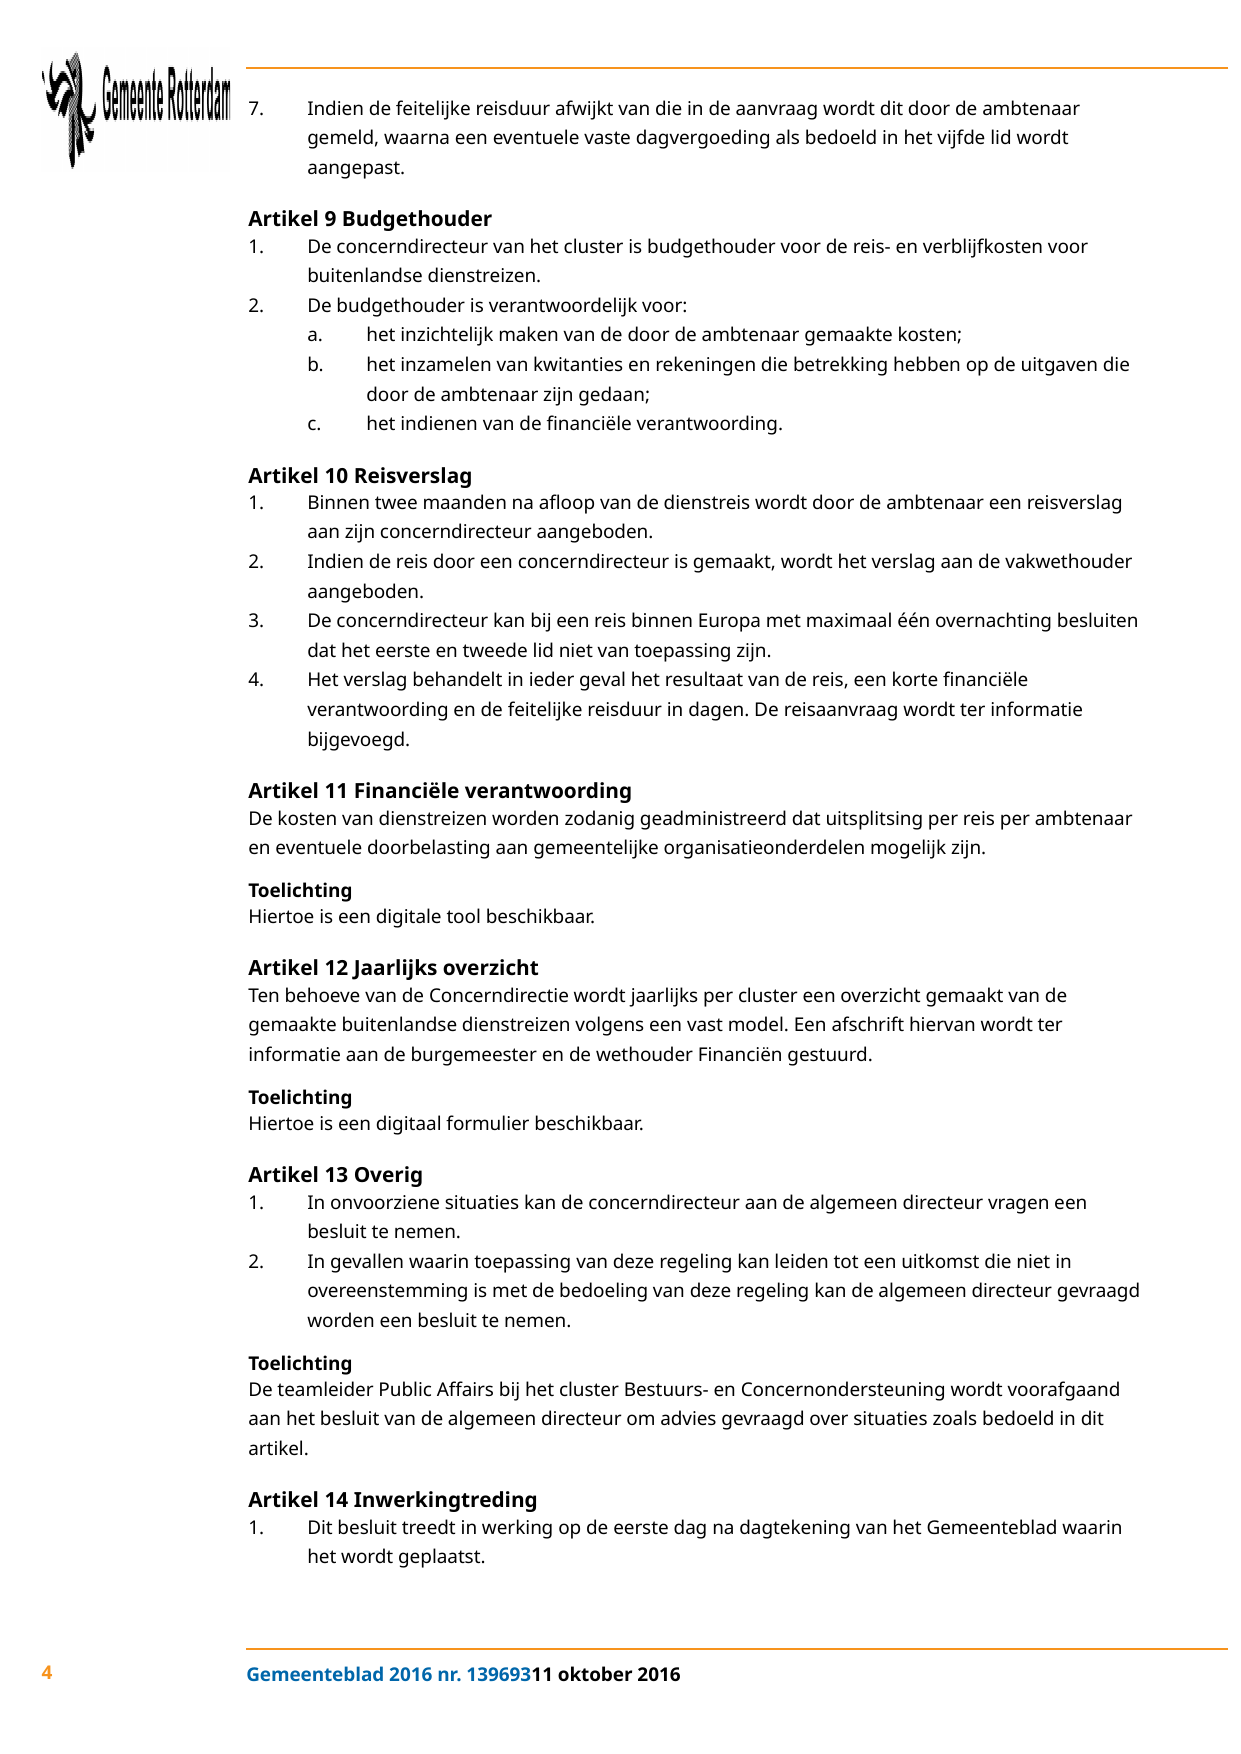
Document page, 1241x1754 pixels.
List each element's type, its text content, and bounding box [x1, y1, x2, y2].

list Het verslag behandelt in ieder geval het resultaat van de reis, een korte financiële verantwoording en de feitelijke reisduur in dagen. De reisaanvraag wordt ter informatie bijgevoegd. [248, 667, 1152, 752]
text De kosten van dienstreizen worden zodanig geadministreerd dat uitsplitsing per reis per ambtenaar en eventuele doorbelasting aan gemeentelijke organisatieonderdelen mogelijk zijn. [248, 805, 1152, 860]
list In gevallen waarin toepassing van deze regeling kan leiden tot een uitkomst die niet in overeenstemming is met de bedoeling van deze regeling kan de algemeen directeur gevraagd worden een besluit te nemen. [248, 1248, 1152, 1333]
text Artikel 11 Financiële verantwoording [248, 776, 1152, 805]
text Hiertoe is een digitale tool beschikbaar. [248, 903, 1152, 929]
list De budgethouder is verantwoordelijk voor: [248, 292, 1152, 318]
text Toelichting [248, 1350, 1152, 1376]
text Artikel 14 Inwerkingtreding [248, 1486, 1152, 1514]
text Toelichting [248, 1084, 1152, 1110]
text Hiertoe is een digitaal formulier beschikbaar. [248, 1110, 1152, 1136]
list In onvoorziene situaties kan de concerndirecteur aan de algemeen directeur vragen een besluit te nemen. [248, 1189, 1152, 1244]
text Artikel 10 Reisverslag [248, 461, 1152, 489]
list Indien de feitelijke reisduur afwijkt van die in de aanvraag wordt dit door de ambtenaar gemeld, waarna een eventuele vaste dagvergoeding als bedoeld in het vijfde lid wordt aangepast. [248, 95, 1152, 180]
list het indienen van de financiële verantwoording. [307, 410, 1152, 436]
list het inzichtelijk maken van de door de ambtenaar gemaakte kosten; [307, 322, 1152, 347]
text Artikel 9 Budgethouder [248, 204, 1152, 233]
list Dit besluit treedt in werking op de eerste dag na dagtekening van het Gemeenteblad waarin het wordt geplaatst. [248, 1514, 1152, 1569]
picture [41, 47, 231, 172]
list De concerndirecteur van het cluster is budgethouder voor de reis- en verblijfkosten voor buitenlandse dienstreizen. [248, 233, 1152, 288]
list het inzamelen van kwitanties en rekeningen die betrekking hebben op de uitgaven die door de ambtenaar zijn gedaan; [307, 351, 1152, 406]
text Artikel 13 Overig [248, 1160, 1152, 1189]
text Ten behoeve van de Concerndirectie wordt jaarlijks per cluster een overzicht gemaakt van de gemaakte buitenlandse dienstreizen volgens een vast model. Een afschrift hiervan wordt ter informatie aan de burgemeester en de wethouder Financiën gestuurd. [248, 982, 1152, 1067]
list Indien de reis door een concerndirecteur is gemaakt, wordt het verslag aan de vakwethouder aangeboden. [248, 548, 1152, 604]
list Binnen twee maanden na afloop van de dienstreis wordt door de ambtenaar een reisverslag aan zijn concerndirecteur aangeboden. [248, 489, 1152, 544]
text Artikel 12 Jaarlijks overzicht [248, 953, 1152, 982]
text De teamleider Public Affairs bij het cluster Bestuurs- en Concernondersteuning wordt voorafgaand aan het besluit van de algemeen directeur om advies gevraagd over situaties zoals bedoeld in dit artikel. [248, 1376, 1152, 1461]
list De concerndirecteur kan bij een reis binnen Europa met maximaal één overnachting besluiten dat het eerste en tweede lid niet van toepassing zijn. [248, 607, 1152, 663]
text Toelichting [248, 877, 1152, 903]
